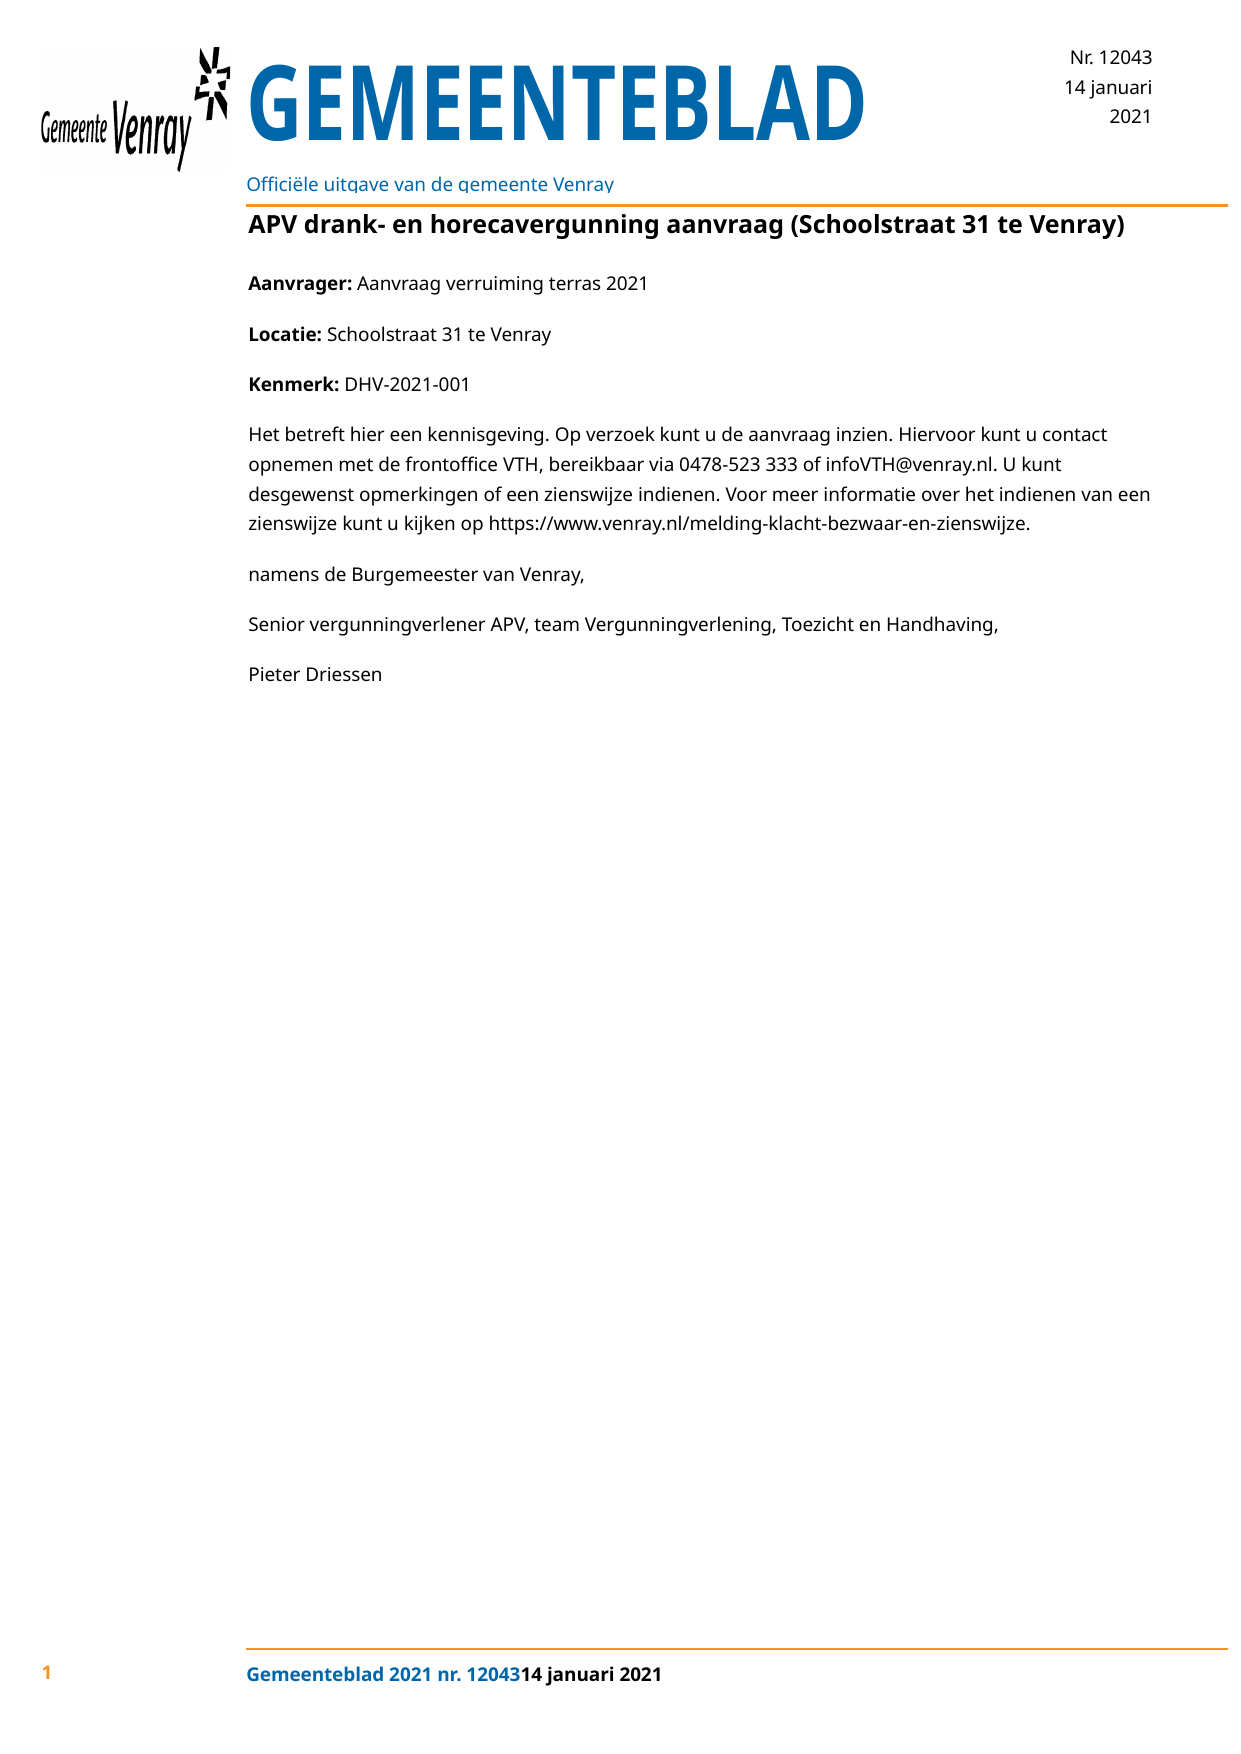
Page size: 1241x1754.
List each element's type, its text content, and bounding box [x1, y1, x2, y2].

text Senior vergunningverlener APV, team Vergunningverlening, Toezicht en Handhaving, [248, 611, 1152, 637]
text Pieter Driessen [248, 662, 1152, 687]
text Locatie: Schoolstraat 31 te Venray [248, 321, 1152, 346]
text namens de Burgemeester van Venray, [248, 561, 1152, 586]
text Aanvrager: Aanvraag verruiming terras 2021 [248, 270, 1152, 296]
text Kenmerk: DHV-2021-001 [248, 371, 1152, 397]
picture [41, 47, 231, 172]
text APV drank- en horecavergunning aanvraag (Schoolstraat 31 te Venray) [248, 207, 1152, 241]
text Het betreft hier een kennisgeving. Op verzoek kunt u de aanvraag inzien. Hiervoor kunt u contact opnemen met de frontoffice VTH, bereikbaar via 0478-523 333 of infoVTH@venray.nl. U kunt desgewenst opmerkingen of een zienswijze indienen. Voor meer informatie over het indienen van een zienswijze kunt u kijken op https://www.venray.nl/melding-klacht-bezwaar-en-zienswijze. [248, 422, 1152, 536]
